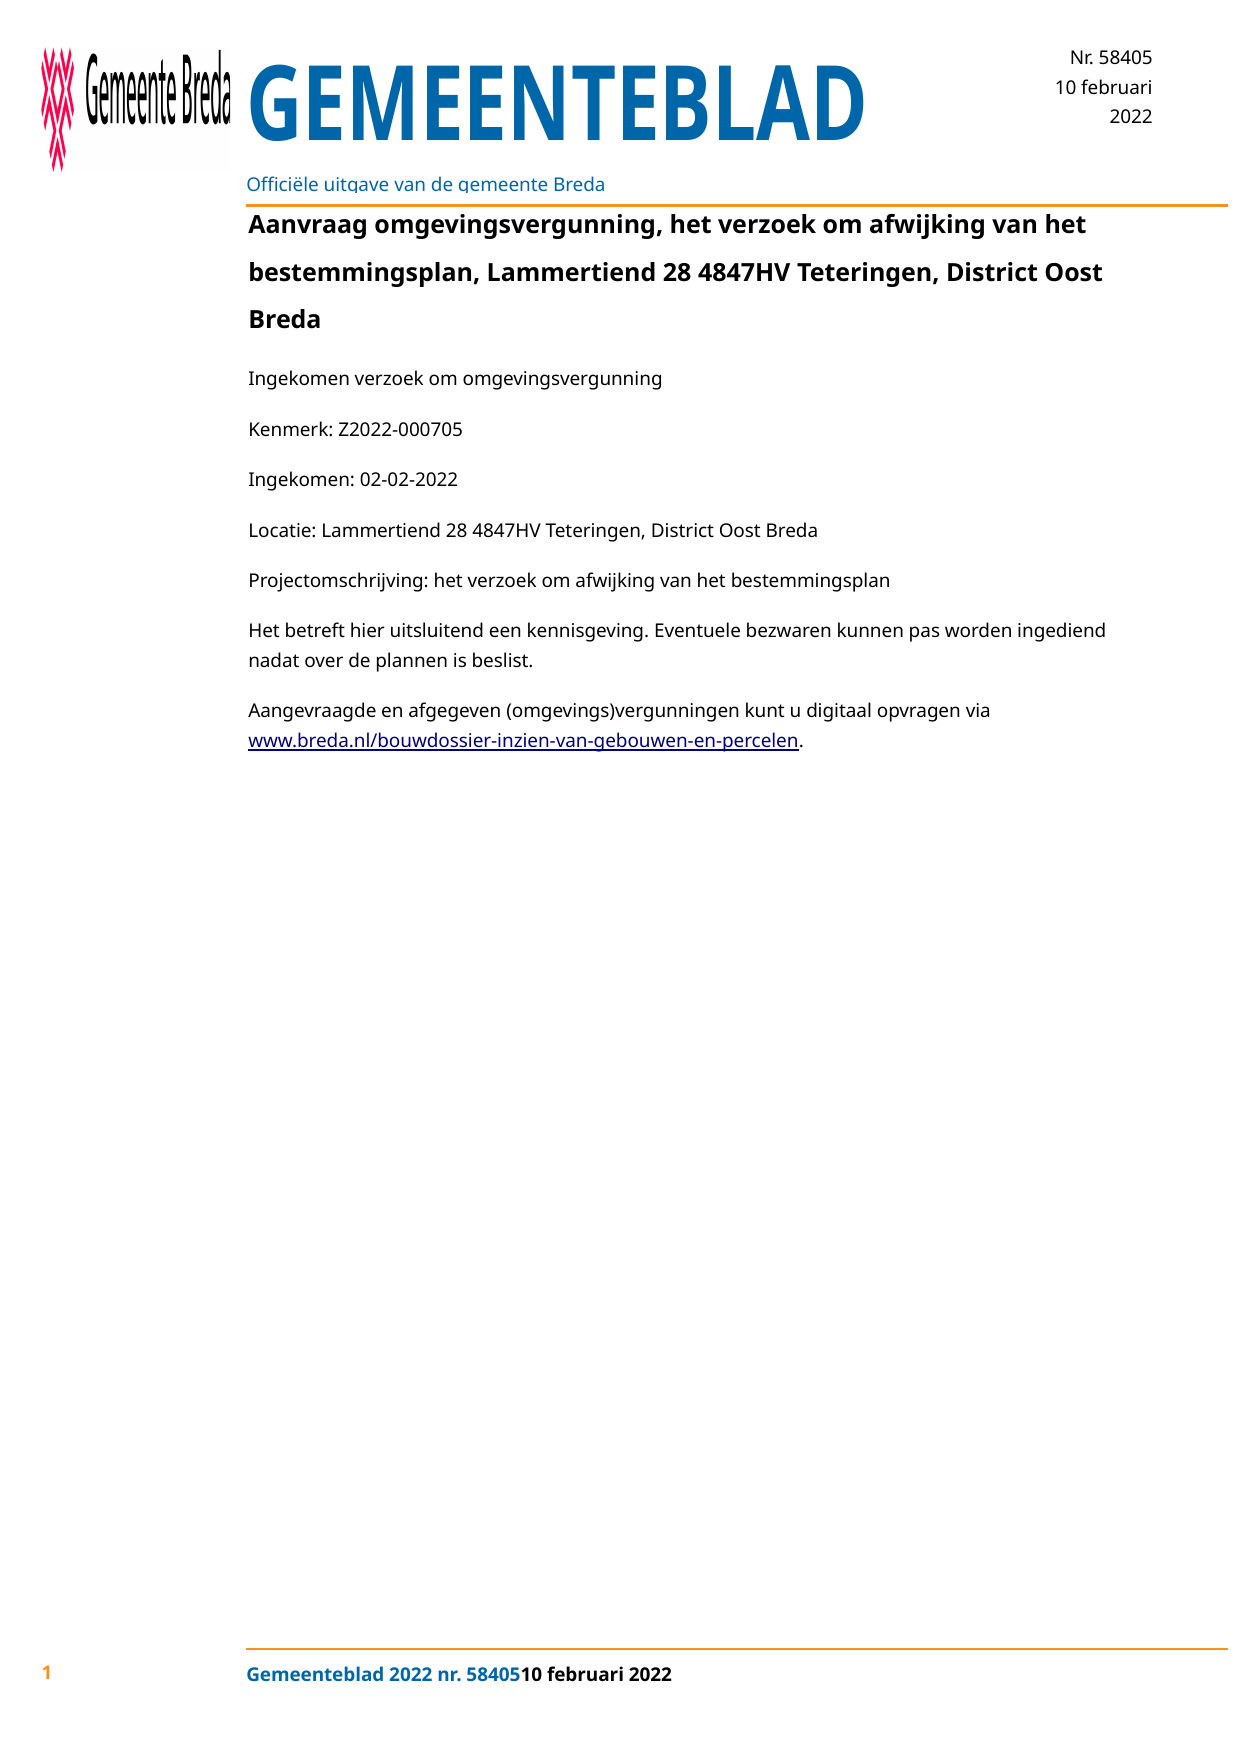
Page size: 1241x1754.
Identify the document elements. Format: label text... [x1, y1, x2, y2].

text Ingekomen: 02-02-2022 [248, 466, 1152, 492]
text Aangevraagde en afgegeven (omgevings)vergunningen kunt u digitaal opvragen via www.breda.nl/bouwdossier-inzien-van-gebouwen-en-percelen. [248, 698, 1152, 753]
text Projectomschrijving: het verzoek om afwijking van het bestemmingsplan [248, 567, 1152, 593]
text Locatie: Lammertiend 28 4847HV Teteringen, District Oost Breda [248, 517, 1152, 542]
text Ingekomen verzoek om omgevingsvergunning [248, 366, 1152, 391]
text Aanvraag omgevingsvergunning, het verzoek om afwijking van het bestemmingsplan, Lammertiend 28 4847HV Teteringen, District Oost Breda [248, 207, 1152, 336]
text Kenmerk: Z2022-000705 [248, 416, 1152, 442]
text Het betreft hier uitsluitend een kennisgeving. Eventuele bezwaren kunnen pas worden ingediend nadat over de plannen is beslist. [248, 618, 1152, 673]
picture [41, 47, 231, 172]
